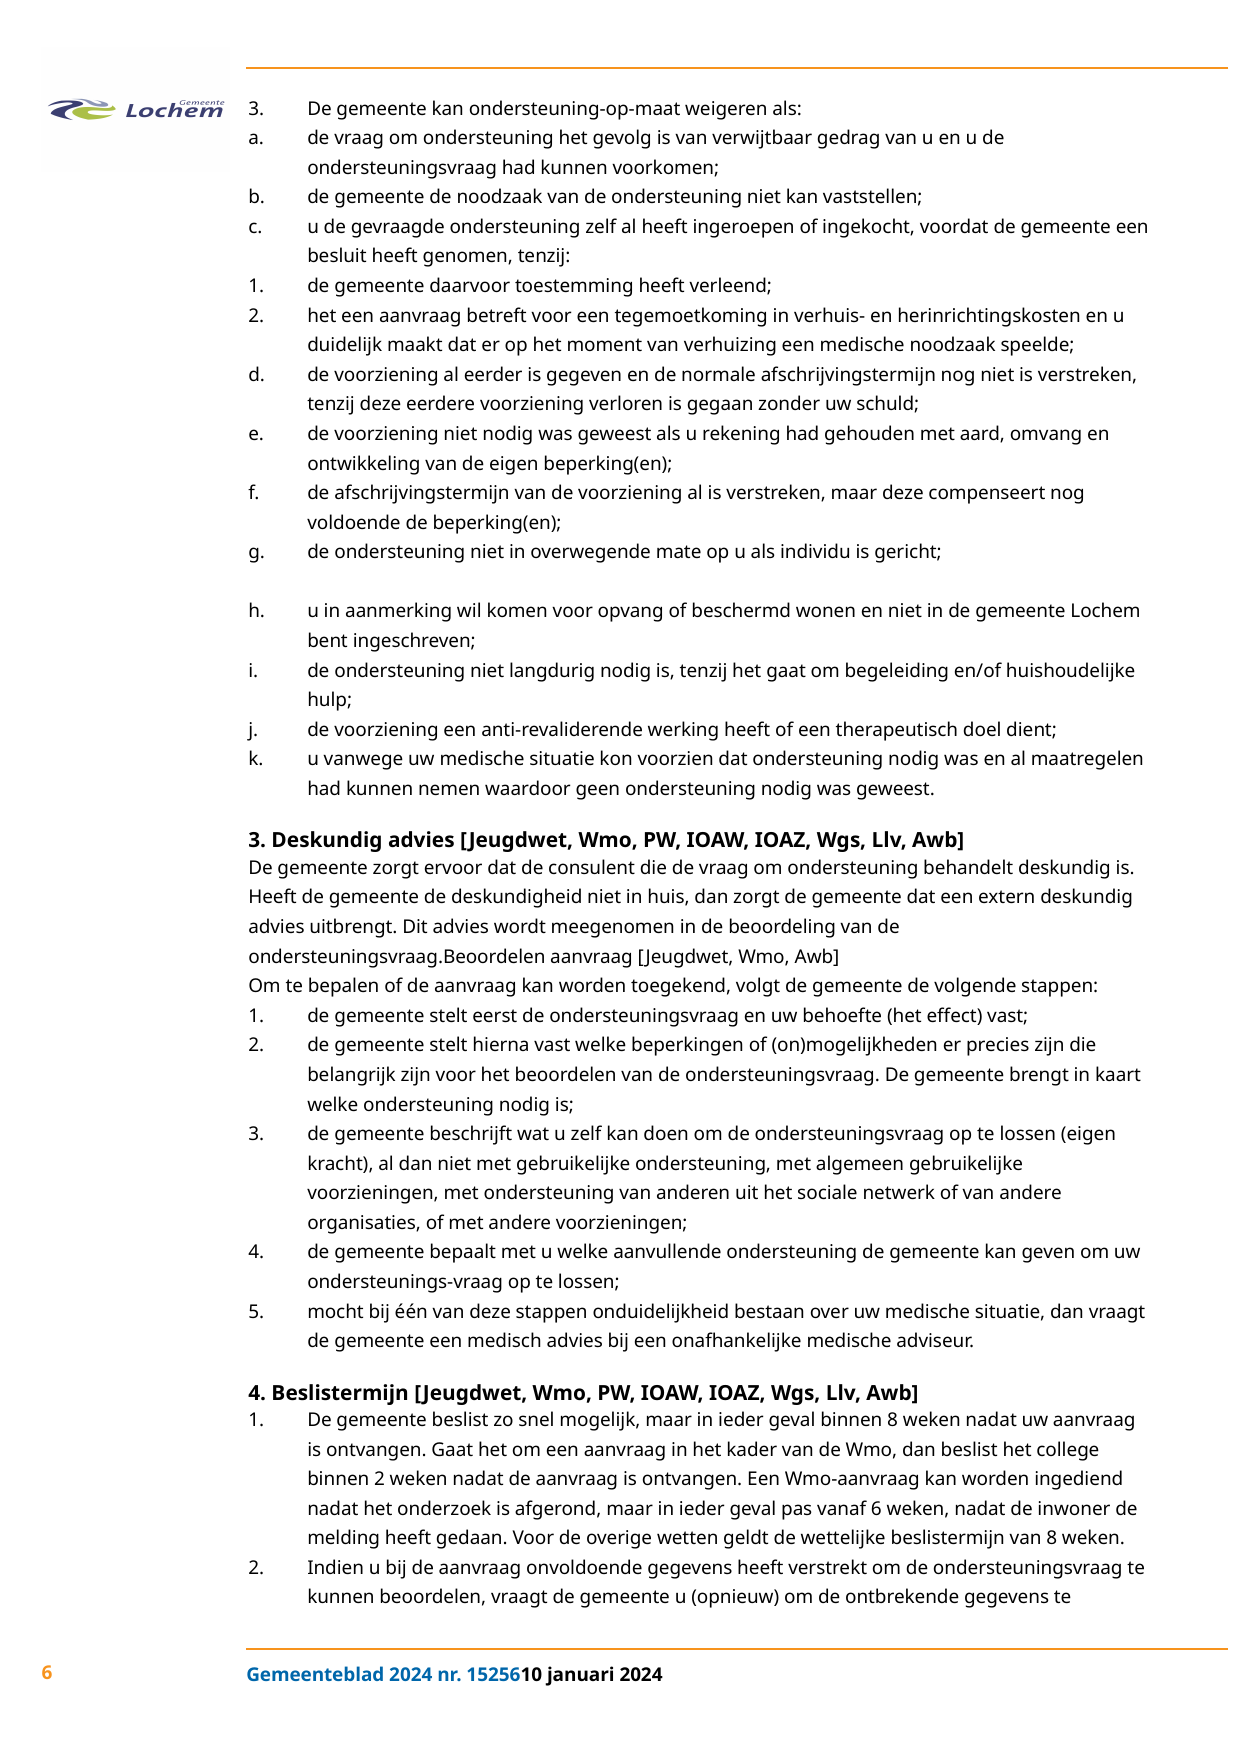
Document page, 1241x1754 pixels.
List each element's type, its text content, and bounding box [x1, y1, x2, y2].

list u in aanmerking wil komen voor opvang of beschermd wonen en niet in de gemeente Lochem bent ingeschreven; [248, 598, 1152, 653]
list de ondersteuning niet langdurig nodig is, tenzij het gaat om begeleiding en/of huishoudelijke hulp; [248, 657, 1152, 712]
picture [41, 47, 231, 172]
list Indien u bij de aanvraag onvoldoende gegevens heeft verstrekt om de ondersteuningsvraag te kunnen beoordelen, vraagt de gemeente u (opnieuw) om de ontbrekende gegevens te [248, 1554, 1152, 1609]
list de voorziening niet nodig was geweest als u rekening had gehouden met aard, omvang en ontwikkeling van de eigen beperking(en); [248, 420, 1152, 476]
list de gemeente bepaalt met u welke aanvullende ondersteuning de gemeente kan geven om uw ondersteunings-vraag op te lossen; [248, 1239, 1152, 1294]
list de gemeente beschrijft wat u zelf kan doen om de ondersteuningsvraag op te lossen (eigen kracht), al dan niet met gebruikelijke ondersteuning, met algemeen gebruikelijke voorzieningen, met ondersteuning van anderen uit het sociale netwerk of van andere organisaties, of met andere voorzieningen; [248, 1120, 1152, 1235]
list de gemeente stelt eerst de ondersteuningsvraag en uw behoefte (het effect) vast; [248, 1002, 1152, 1028]
list De gemeente kan ondersteuning-op-maat weigeren als: [248, 95, 1152, 121]
list u de gevraagde ondersteuning zelf al heeft ingeroepen of ingekocht, voordat de gemeente een besluit heeft genomen, tenzij: [248, 213, 1152, 268]
list de gemeente stelt hierna vast welke beperkingen of (on)mogelijkheden er precies zijn die belangrijk zijn voor het beoordelen van de ondersteuningsvraag. De gemeente brengt in kaart welke ondersteuning nodig is; [248, 1032, 1152, 1116]
list de voorziening een anti-revaliderende werking heeft of een therapeutisch doel dient; [248, 716, 1152, 742]
list de ondersteuning niet in overwegende mate op u als individu is gericht; [248, 538, 1152, 564]
list de gemeente de noodzaak van de ondersteuning niet kan vaststellen; [248, 183, 1152, 209]
list de afschrijvingstermijn van de voorziening al is verstreken, maar deze compenseert nog voldoende de beperking(en); [248, 479, 1152, 535]
text Om te bepalen of de aanvraag kan worden toegekend, volgt de gemeente de volgende stappen: [248, 972, 1152, 998]
list de gemeente daarvoor toestemming heeft verleend; [248, 272, 1152, 298]
list mocht bij één van deze stappen onduidelijkheid bestaan over uw medische situatie, dan vraagt de gemeente een medisch advies bij een onafhankelijke medische adviseur. [248, 1298, 1152, 1353]
list de vraag om ondersteuning het gevolg is van verwijtbaar gedrag van u en u de ondersteuningsvraag had kunnen voorkomen; [248, 124, 1152, 180]
text De gemeente zorgt ervoor dat de consulent die de vraag om ondersteuning behandelt deskundig is. Heeft de gemeente de deskundigheid niet in huis, dan zorgt de gemeente dat een extern deskundig advies uitbrengt. Dit advies wordt meegenomen in de beoordeling van de ondersteuningsvraag.Beoordelen aanvraag [Jeugdwet, Wmo, Awb] [248, 854, 1152, 968]
list u vanwege uw medische situatie kon voorzien dat ondersteuning nodig was en al maatregelen had kunnen nemen waardoor geen ondersteuning nodig was geweest. [248, 746, 1152, 801]
text 3. Deskundig advies [Jeugdwet, Wmo, PW, IOAW, IOAZ, Wgs, Llv, Awb] [248, 826, 1152, 854]
list de voorziening al eerder is gegeven en de normale afschrijvingstermijn nog niet is verstreken, tenzij deze eerdere voorziening verloren is gegaan zonder uw schuld; [248, 361, 1152, 416]
list het een aanvraag betreft voor een tegemoetkoming in verhuis- en herinrichtingskosten en u duidelijk maakt dat er op het moment van verhuizing een medische noodzaak speelde; [248, 302, 1152, 357]
list De gemeente beslist zo snel mogelijk, maar in ieder geval binnen 8 weken nadat uw aanvraag is ontvangen. Gaat het om een aanvraag in het kader van de Wmo, dan beslist het college binnen 2 weken nadat de aanvraag is ontvangen. Een Wmo-aanvraag kan worden ingediend nadat het onderzoek is afgerond, maar in ieder geval pas vanaf 6 weken, nadat de inwoner de melding heeft gedaan. Voor de overige wetten geldt de wettelijke beslistermijn van 8 weken. [248, 1406, 1152, 1550]
text 4. Beslistermijn [Jeugdwet, Wmo, PW, IOAW, IOAZ, Wgs, Llv, Awb] [248, 1378, 1152, 1406]
